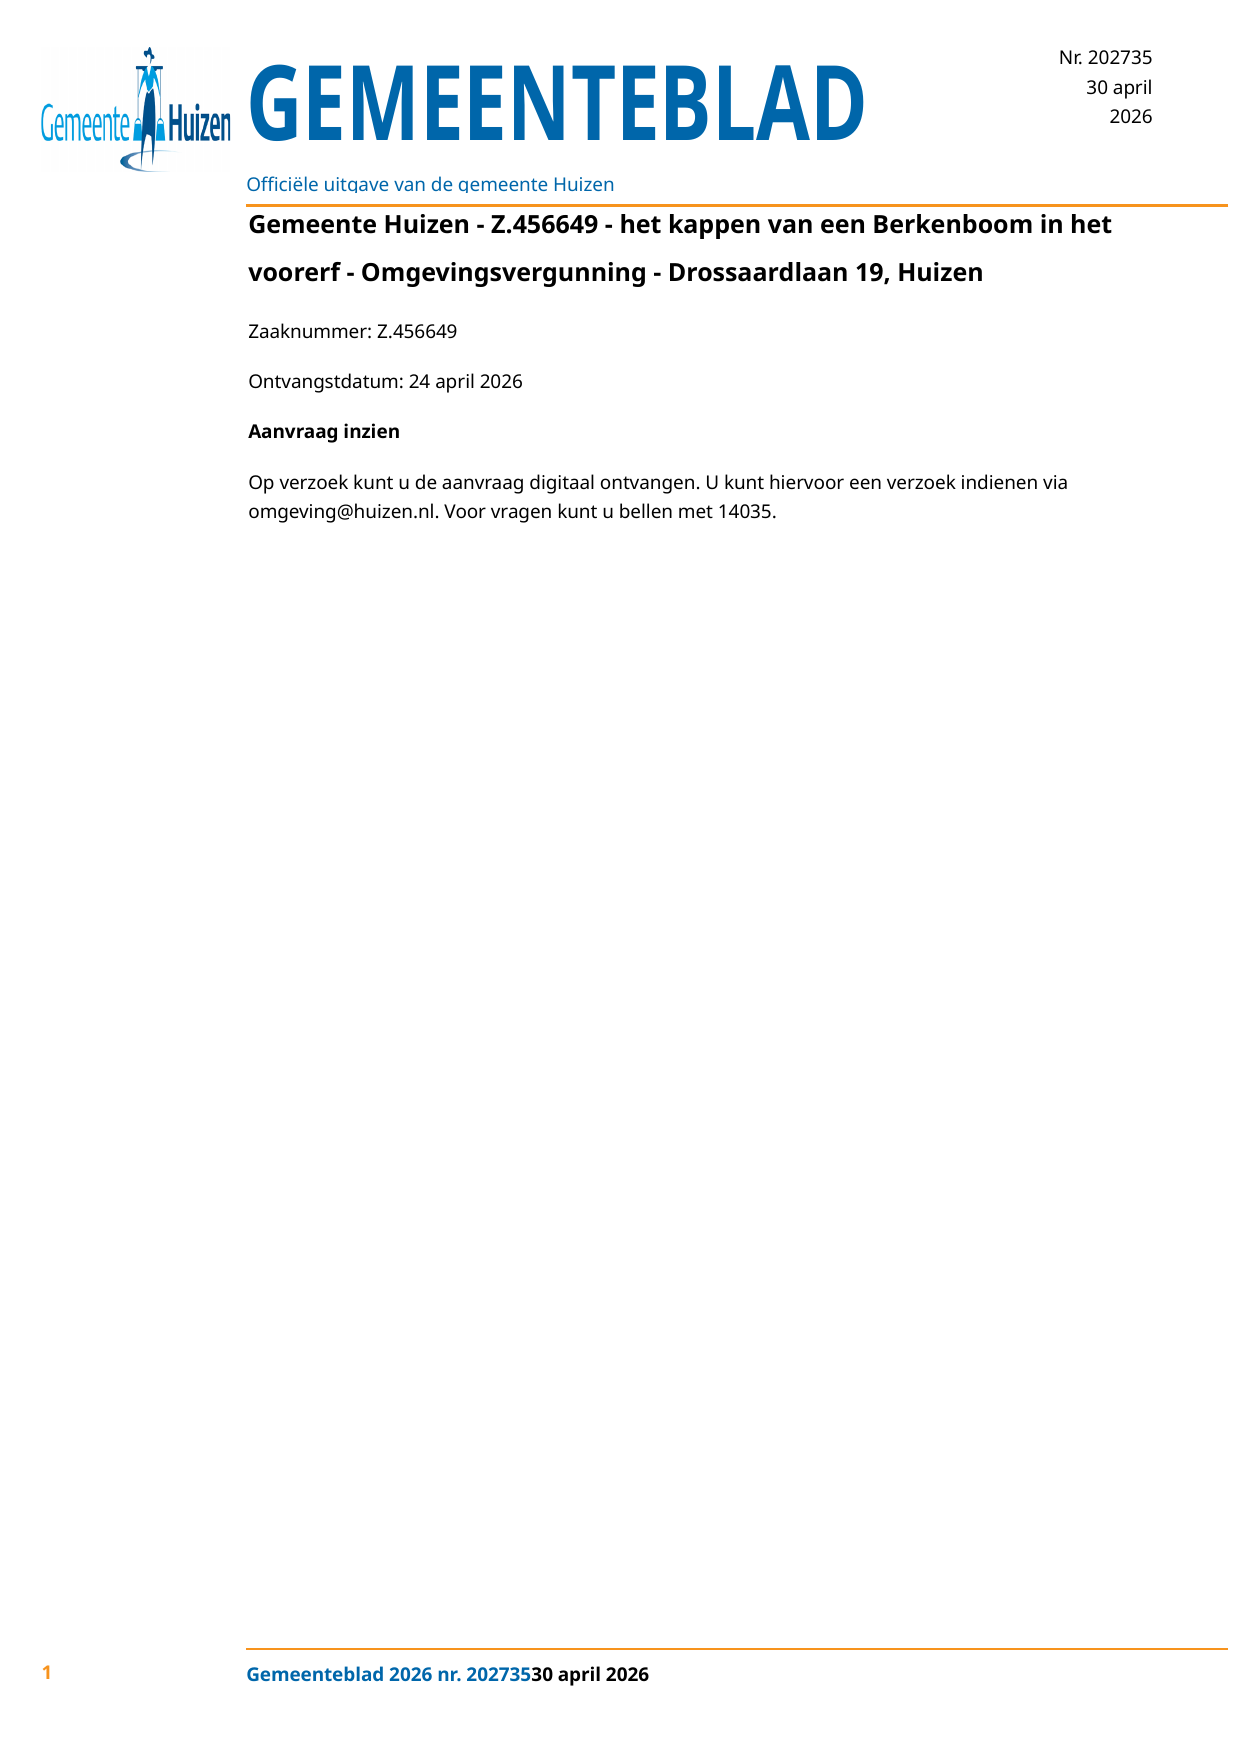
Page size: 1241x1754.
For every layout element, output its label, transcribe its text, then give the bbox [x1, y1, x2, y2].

text Op verzoek kunt u de aanvraag digitaal ontvangen. U kunt hiervoor een verzoek indienen via omgeving@huizen.nl. Voor vragen kunt u bellen met 14035. [248, 469, 1152, 524]
text Ontvangstdatum: 24 april 2026 [248, 368, 1152, 394]
text Aanvraag inzien [248, 419, 1152, 444]
text Gemeente Huizen - Z.456649 - het kappen van een Berkenboom in het voorerf - Omgevingsvergunning - Drossaardlaan 19, Huizen [248, 207, 1152, 288]
text Zaaknummer: Z.456649 [248, 318, 1152, 344]
picture [41, 47, 231, 172]
